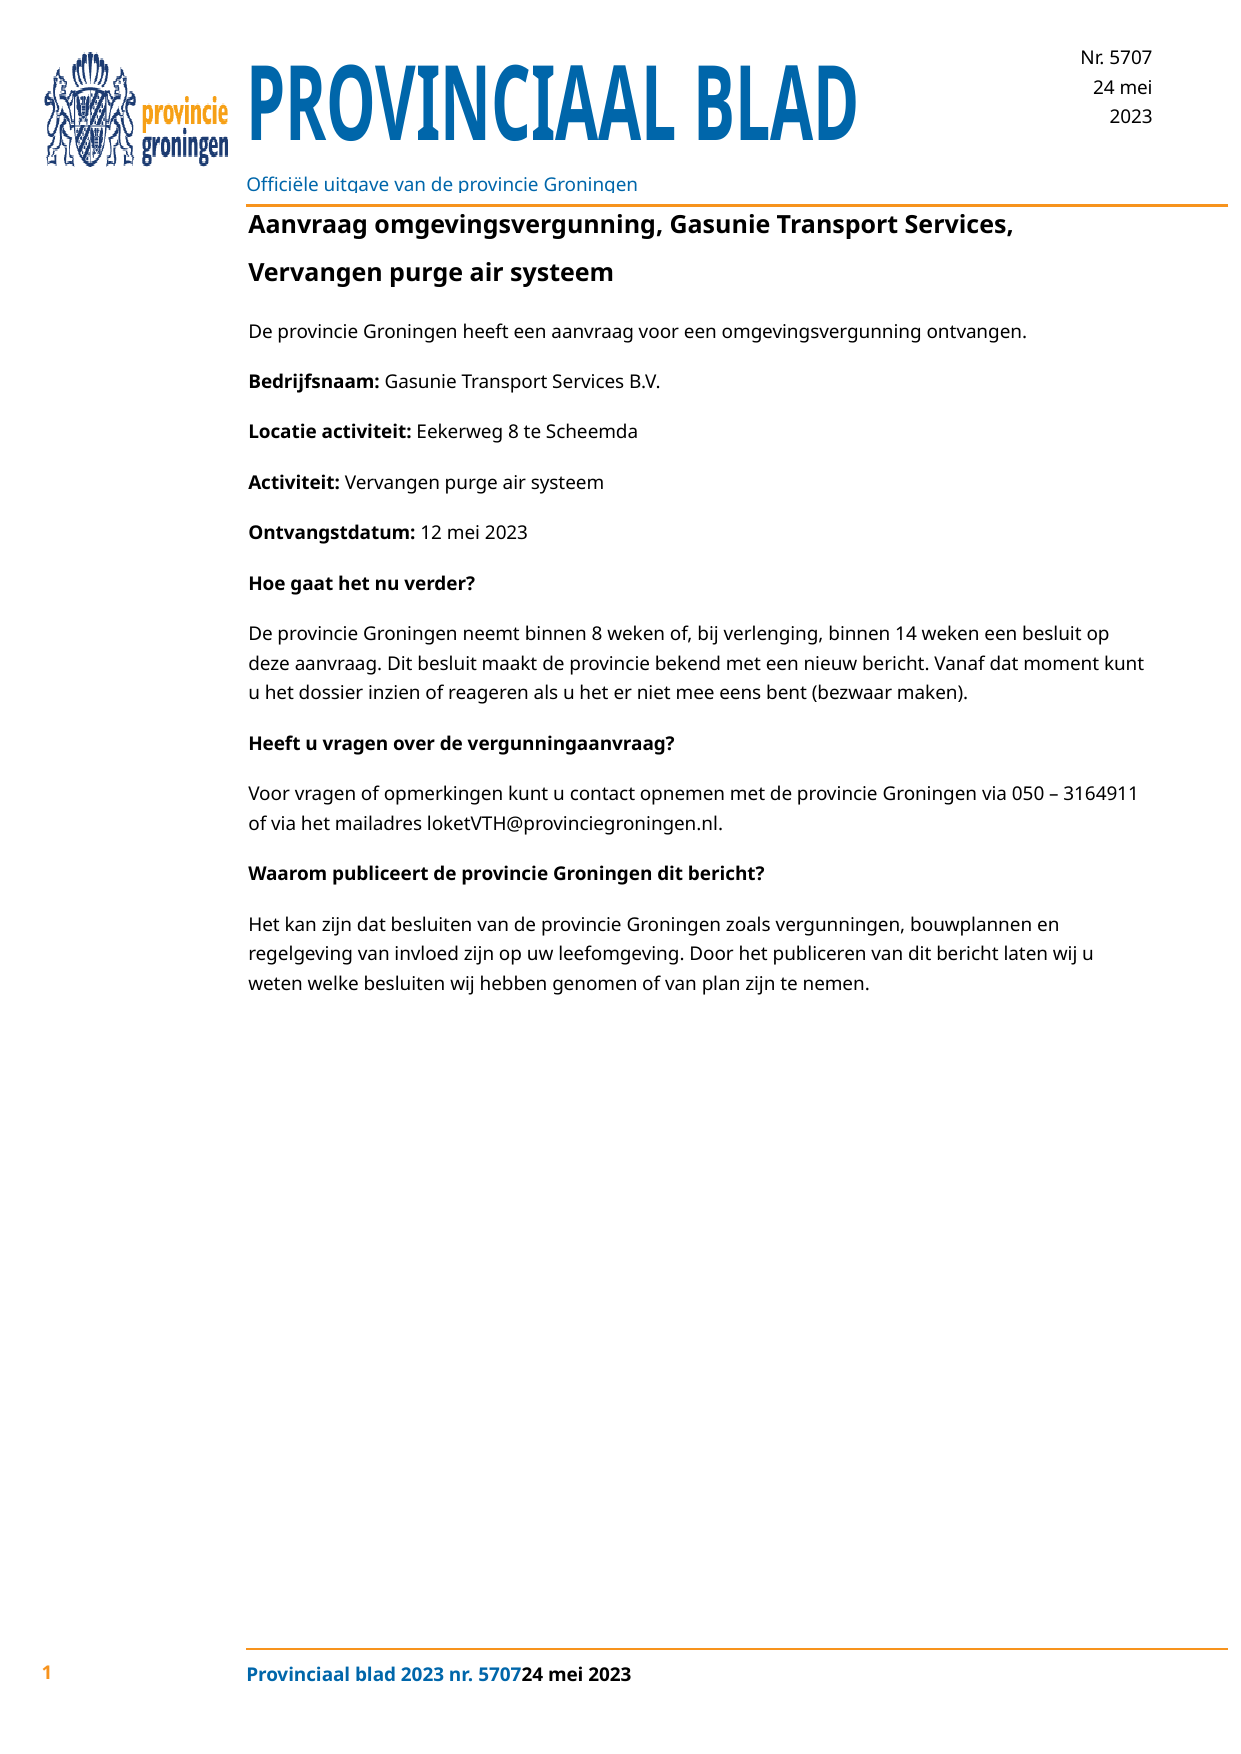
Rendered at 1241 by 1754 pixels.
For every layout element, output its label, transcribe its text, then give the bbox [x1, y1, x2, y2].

text De provincie Groningen neemt binnen 8 weken of, bij verlenging, binnen 14 weken een besluit op deze aanvraag. Dit besluit maakt de provincie bekend met een nieuw bericht. Vanaf dat moment kunt u het dossier inzien of reageren als u het er niet mee eens bent (bezwaar maken). [248, 620, 1152, 705]
text Activiteit: Vervangen purge air systeem [248, 469, 1152, 495]
text Voor vragen of opmerkingen kunt u contact opnemen met de provincie Groningen via 050 – 3164911 of via het mailadres loketVTH@provinciegroningen.nl. [248, 780, 1152, 836]
text De provincie Groningen heeft een aanvraag voor een omgevingsvergunning ontvangen. [248, 318, 1152, 344]
text Heeft u vragen over de vergunningaanvraag? [248, 730, 1152, 756]
picture [41, 47, 231, 172]
text Bedrijfsnaam: Gasunie Transport Services B.V. [248, 368, 1152, 394]
text Ontvangstdatum: 12 mei 2023 [248, 519, 1152, 545]
text Aanvraag omgevingsvergunning, Gasunie Transport Services, Vervangen purge air systeem [248, 207, 1152, 288]
text Waarom publiceert de provincie Groningen dit bericht? [248, 860, 1152, 886]
text Locatie activiteit: Eekerweg 8 te Scheemda [248, 419, 1152, 444]
text Hoe gaat het nu verder? [248, 570, 1152, 596]
text Het kan zijn dat besluiten van de provincie Groningen zoals vergunningen, bouwplannen en regelgeving van invloed zijn op uw leefomgeving. Door het publiceren van dit bericht laten wij u weten welke besluiten wij hebben genomen of van plan zijn te nemen. [248, 911, 1152, 996]
